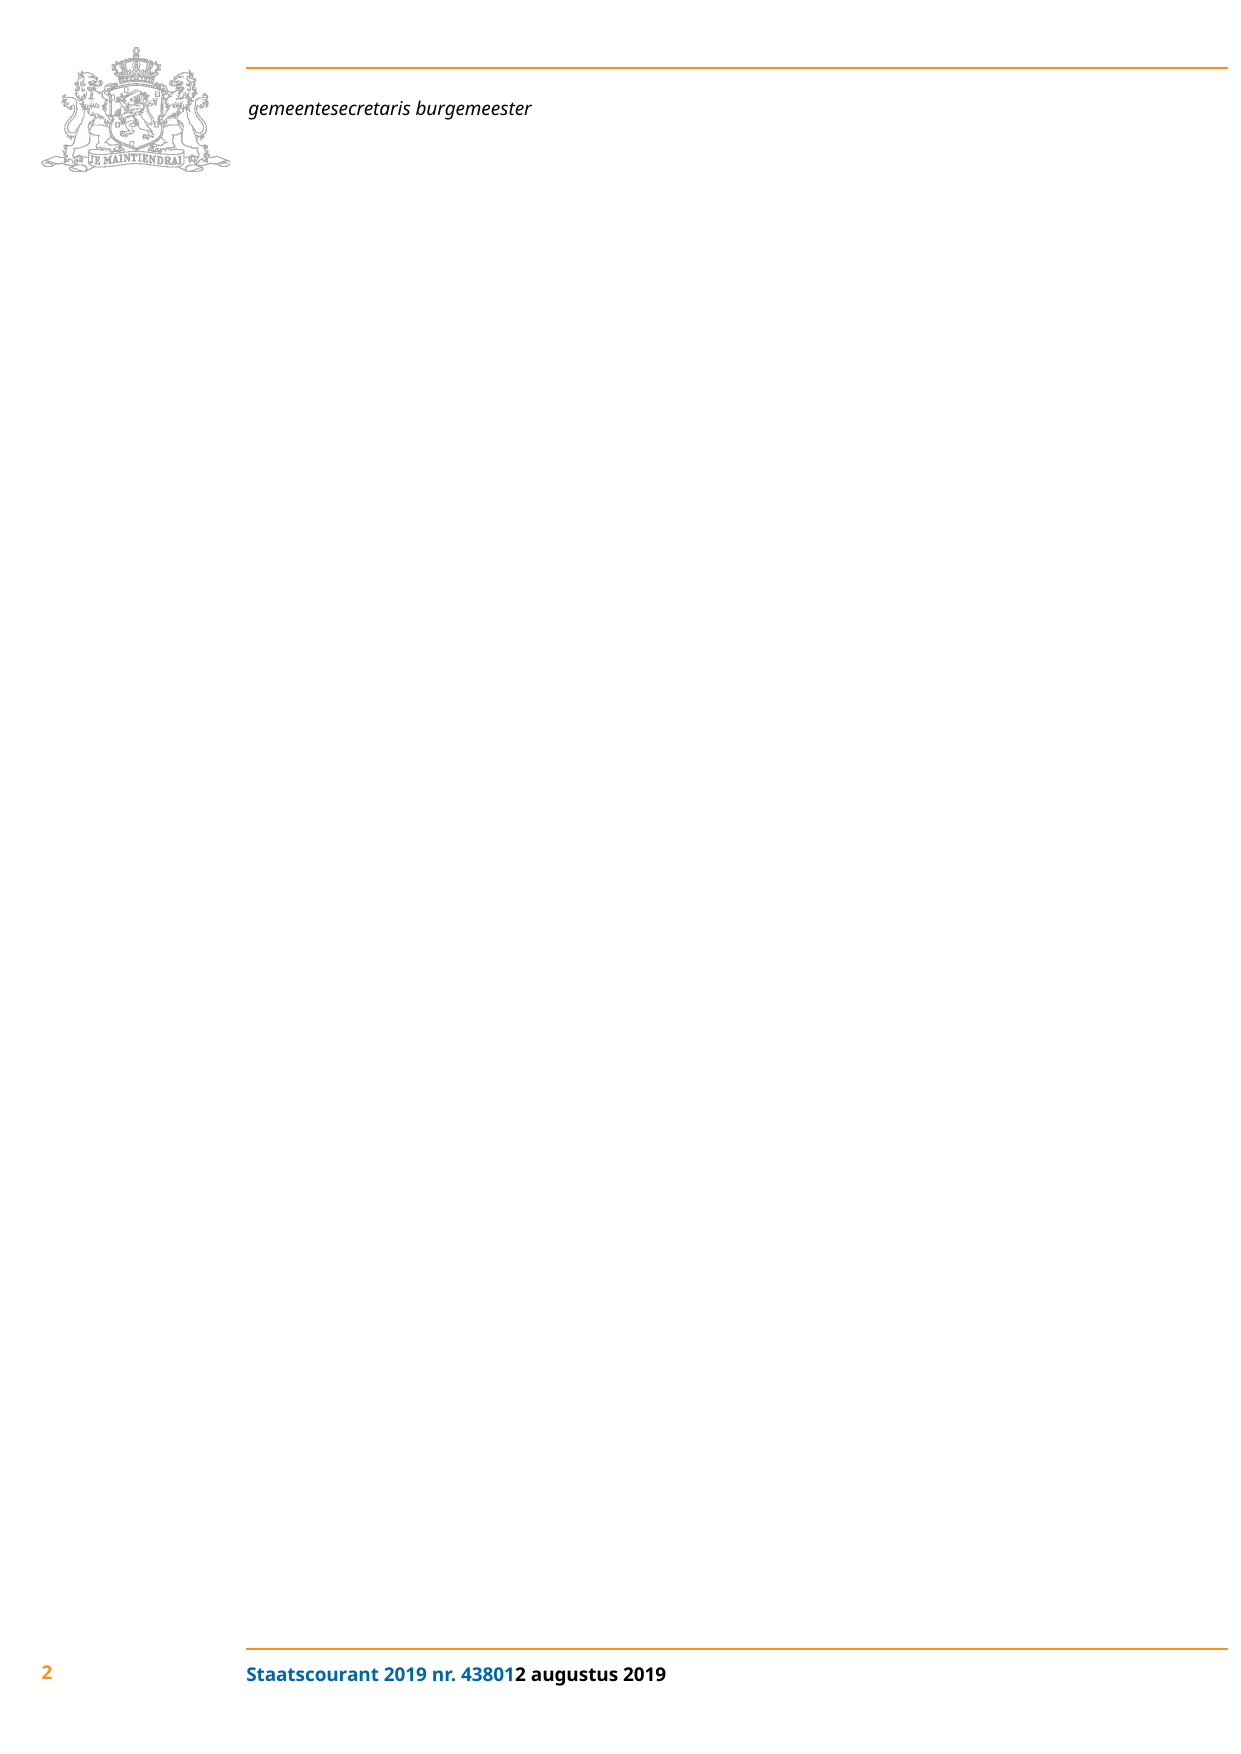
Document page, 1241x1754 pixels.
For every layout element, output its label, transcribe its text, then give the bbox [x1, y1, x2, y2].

picture [41, 47, 231, 172]
text gemeentesecretaris burgemeester [248, 95, 1152, 121]
